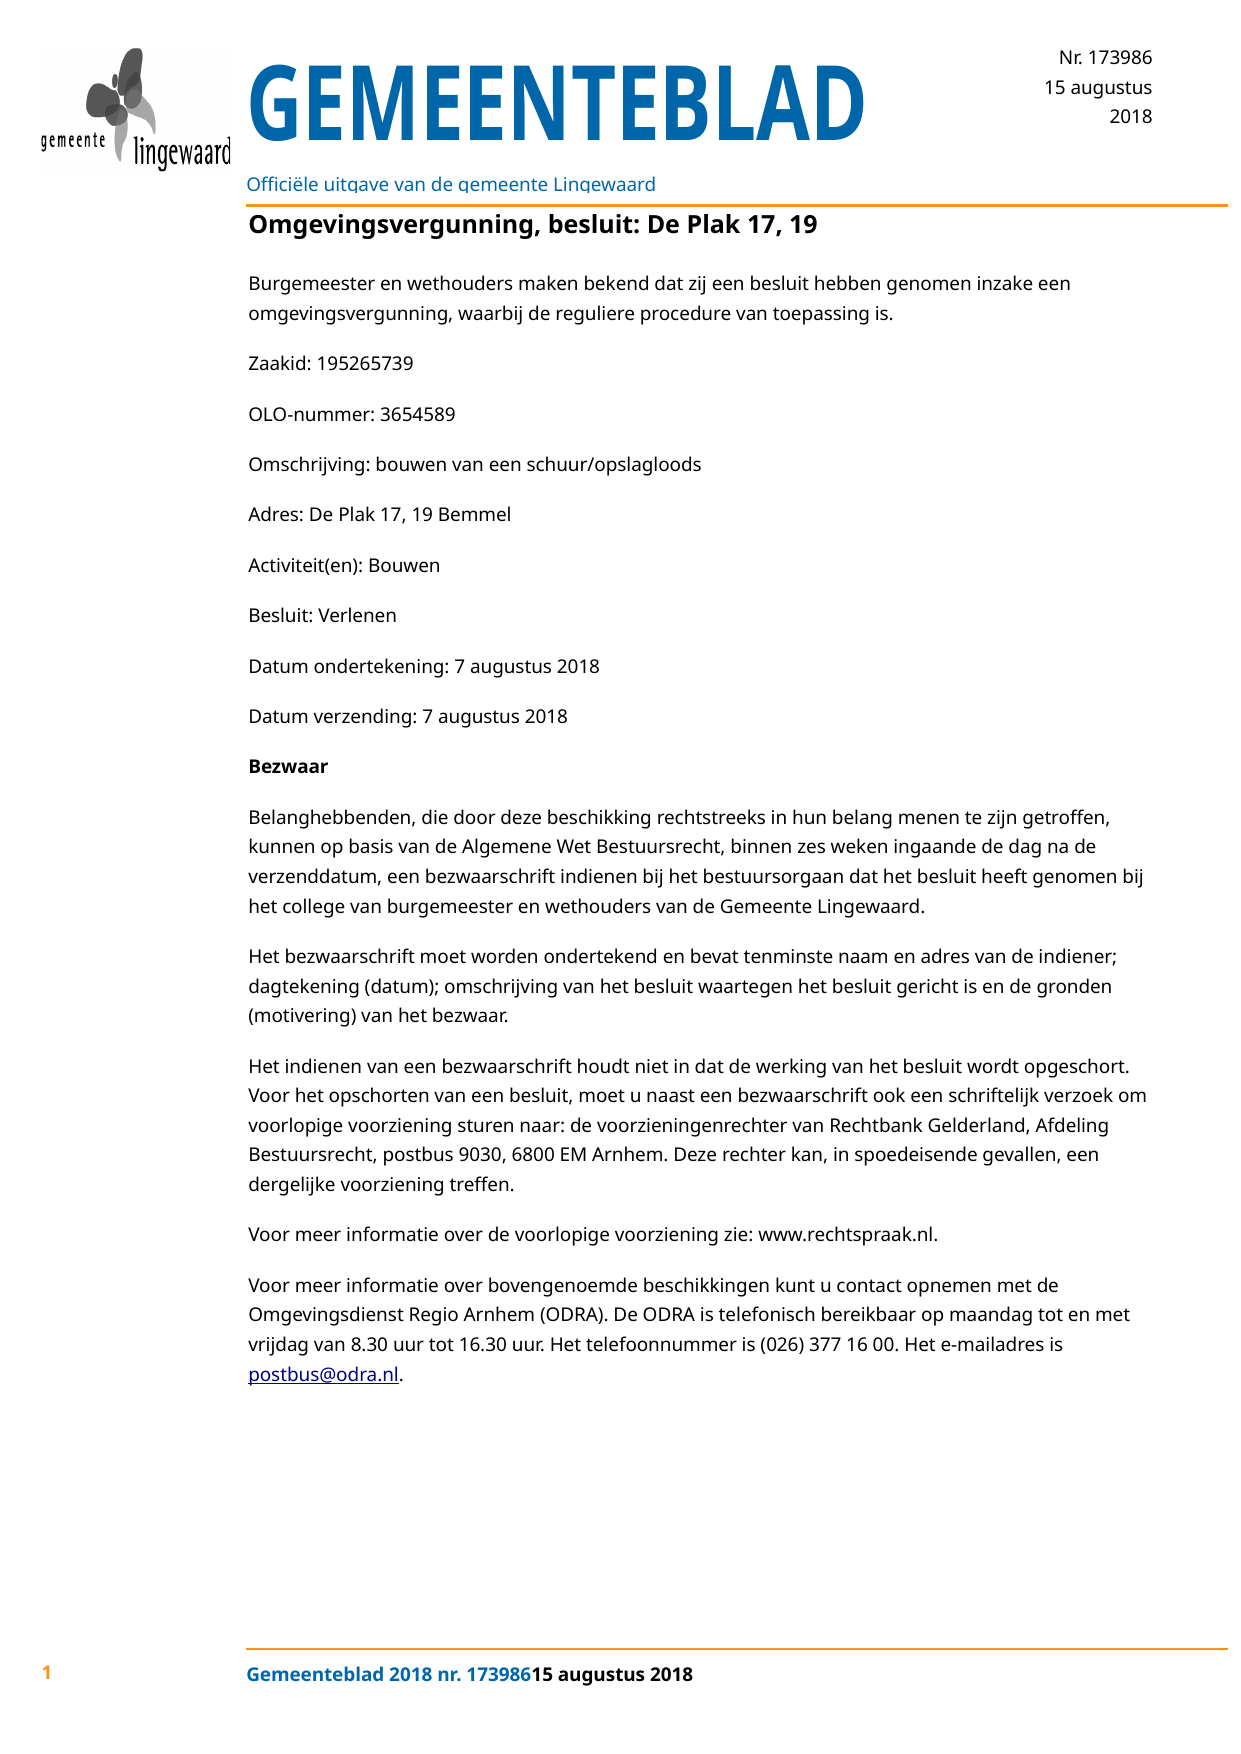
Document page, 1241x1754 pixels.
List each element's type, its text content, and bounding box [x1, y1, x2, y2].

text Het indienen van een bezwaarschrift houdt niet in dat de werking van het besluit wordt opgeschort. Voor het opschorten van een besluit, moet u naast een bezwaarschrift ook een schriftelijk verzoek om voorlopige voorziening sturen naar: de voorzieningenrechter van Rechtbank Gelderland, Afdeling Bestuursrecht, postbus 9030, 6800 EM Arnhem. Deze rechter kan, in spoedeisende gevallen, een dergelijke voorziening treffen. [248, 1053, 1152, 1197]
text Burgemeester en wethouders maken bekend dat zij een besluit hebben genomen inzake een omgevingsvergunning, waarbij de reguliere procedure van toepassing is. [248, 270, 1152, 326]
picture [41, 47, 231, 172]
text Activiteit(en): Bouwen [248, 552, 1152, 578]
text Omgevingsvergunning, besluit: De Plak 17, 19 [248, 207, 1152, 241]
text Zaakid: 195265739 [248, 350, 1152, 376]
text Adres: De Plak 17, 19 Bemmel [248, 502, 1152, 527]
text Datum verzending: 7 augustus 2018 [248, 703, 1152, 729]
text Omschrijving: bouwen van een schuur/opslagloods [248, 451, 1152, 477]
text Datum ondertekening: 7 augustus 2018 [248, 653, 1152, 678]
text Voor meer informatie over bovengenoemde beschikkingen kunt u contact opnemen met de Omgevingsdienst Regio Arnhem (ODRA). De ODRA is telefonisch bereikbaar op maandag tot en met vrijdag van 8.30 uur tot 16.30 uur. Het telefoonnummer is (026) 377 16 00. Het e-mailadres is postbus@odra.nl. [248, 1272, 1152, 1386]
text OLO-nummer: 3654589 [248, 401, 1152, 426]
text Bezwaar [248, 754, 1152, 779]
text Besluit: Verlenen [248, 602, 1152, 628]
text Belanghebbenden, die door deze beschikking rechtstreeks in hun belang menen te zijn getroffen, kunnen op basis van de Algemene Wet Bestuursrecht, binnen zes weken ingaande de dag na de verzenddatum, een bezwaarschrift indienen bij het bestuursorgaan dat het besluit heeft genomen bij het college van burgemeester en wethouders van de Gemeente Lingewaard. [248, 804, 1152, 918]
text Voor meer informatie over de voorlopige voorziening zie: www.rechtspraak.nl. [248, 1222, 1152, 1247]
text Het bezwaarschrift moet worden ondertekend en bevat tenminste naam en adres van de indiener; dagtekening (datum); omschrijving van het besluit waartegen het besluit gericht is en de gronden (motivering) van het bezwaar. [248, 943, 1152, 1028]
